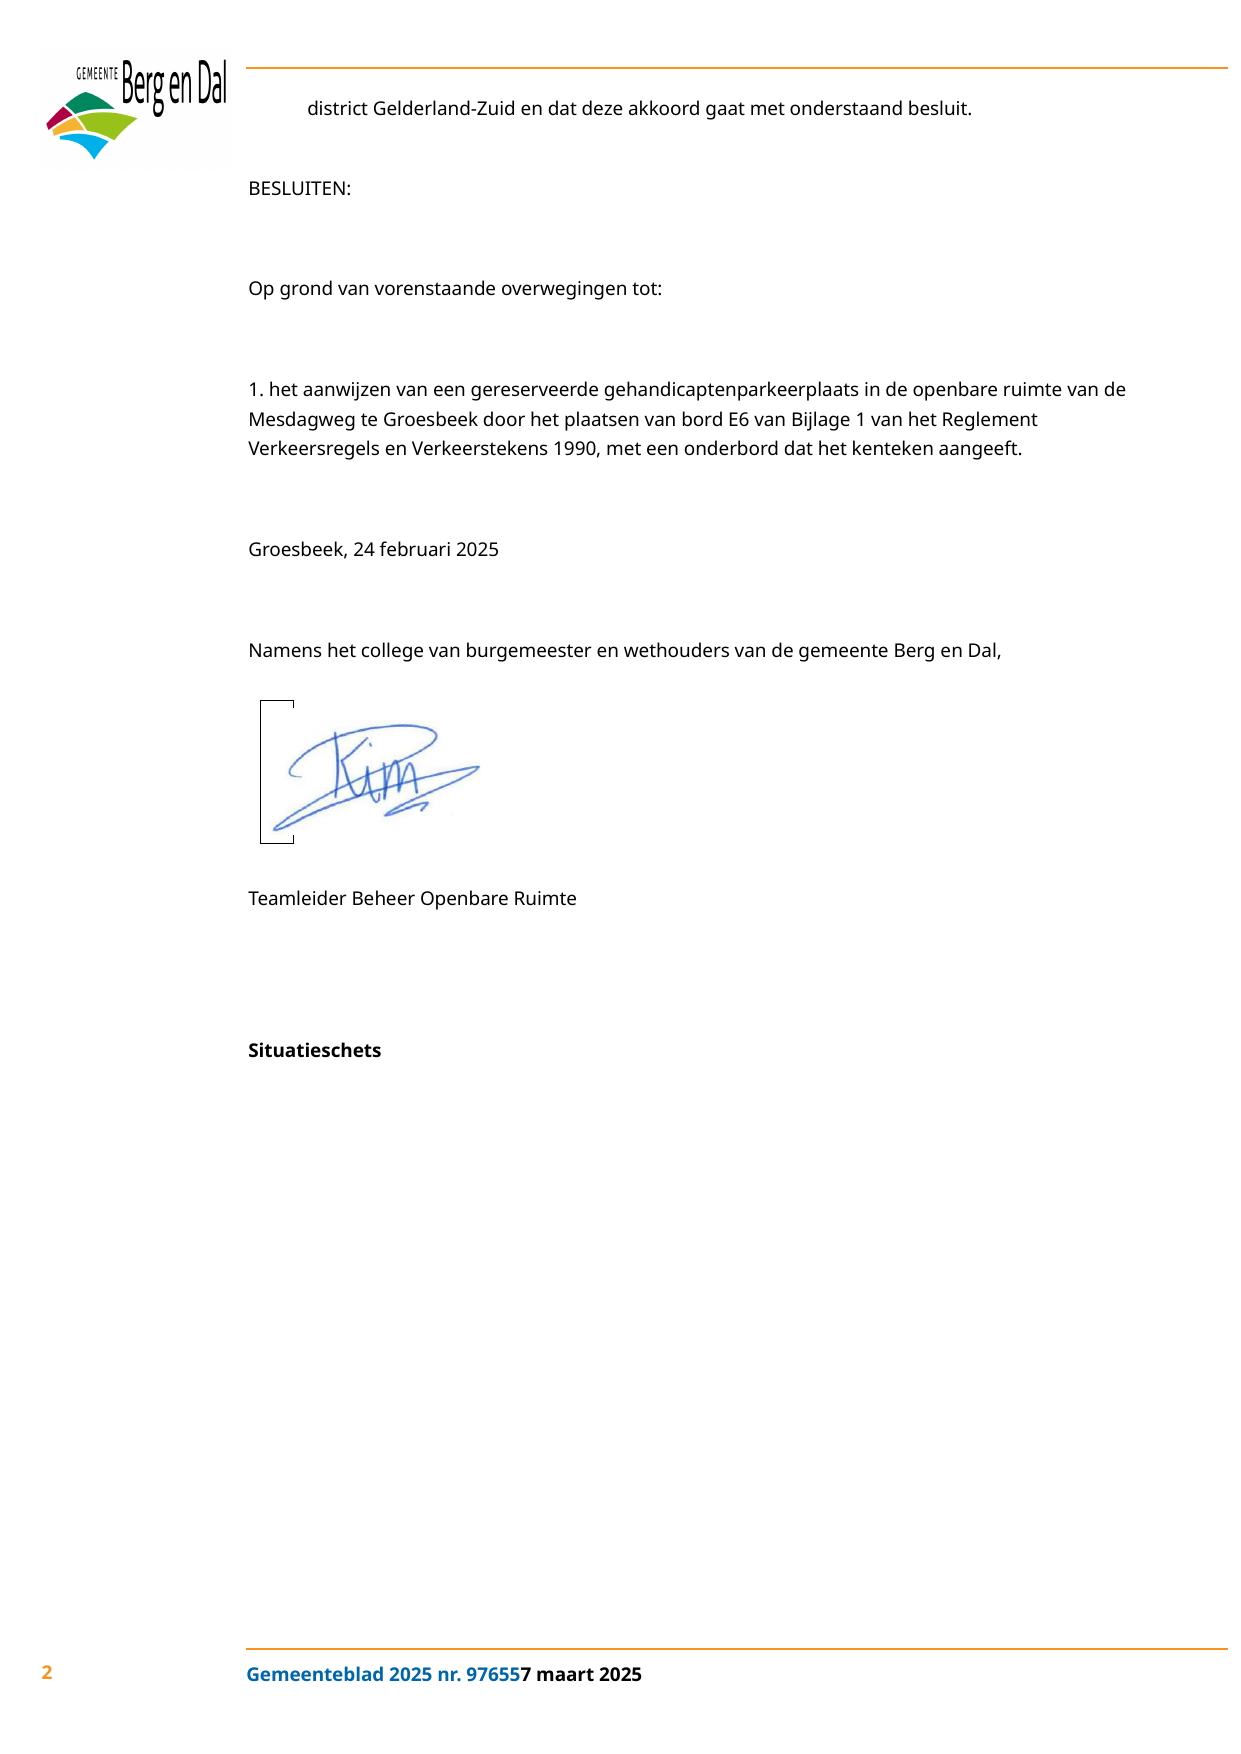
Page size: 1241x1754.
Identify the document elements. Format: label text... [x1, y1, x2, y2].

picture [268, 708, 482, 835]
text 1. het aanwijzen van een gereserveerde gehandicaptenparkeerplaats in de openbare ruimte van de Mesdagweg te Groesbeek door het plaatsen van bord E6 van Bijlage 1 van het Reglement Verkeersregels en Verkeerstekens 1990, met een onderbord dat het kenteken aangeeft. [248, 376, 1152, 461]
list district Gelderland-Zuid en dat deze akkoord gaat met onderstaand besluit. [248, 95, 1152, 121]
text BESLUITEN: [248, 175, 1152, 201]
text Op grond van vorenstaande overwegingen tot: [248, 276, 1152, 301]
text Situatieschets [248, 1037, 1152, 1062]
picture [41, 47, 231, 172]
text Groesbeek, 24 februari 2025 [248, 536, 1152, 562]
text Namens het college van burgemeester en wethouders van de gemeente Berg en Dal, [248, 637, 1152, 663]
text Teamleider Beheer Openbare Ruimte [248, 886, 1152, 911]
